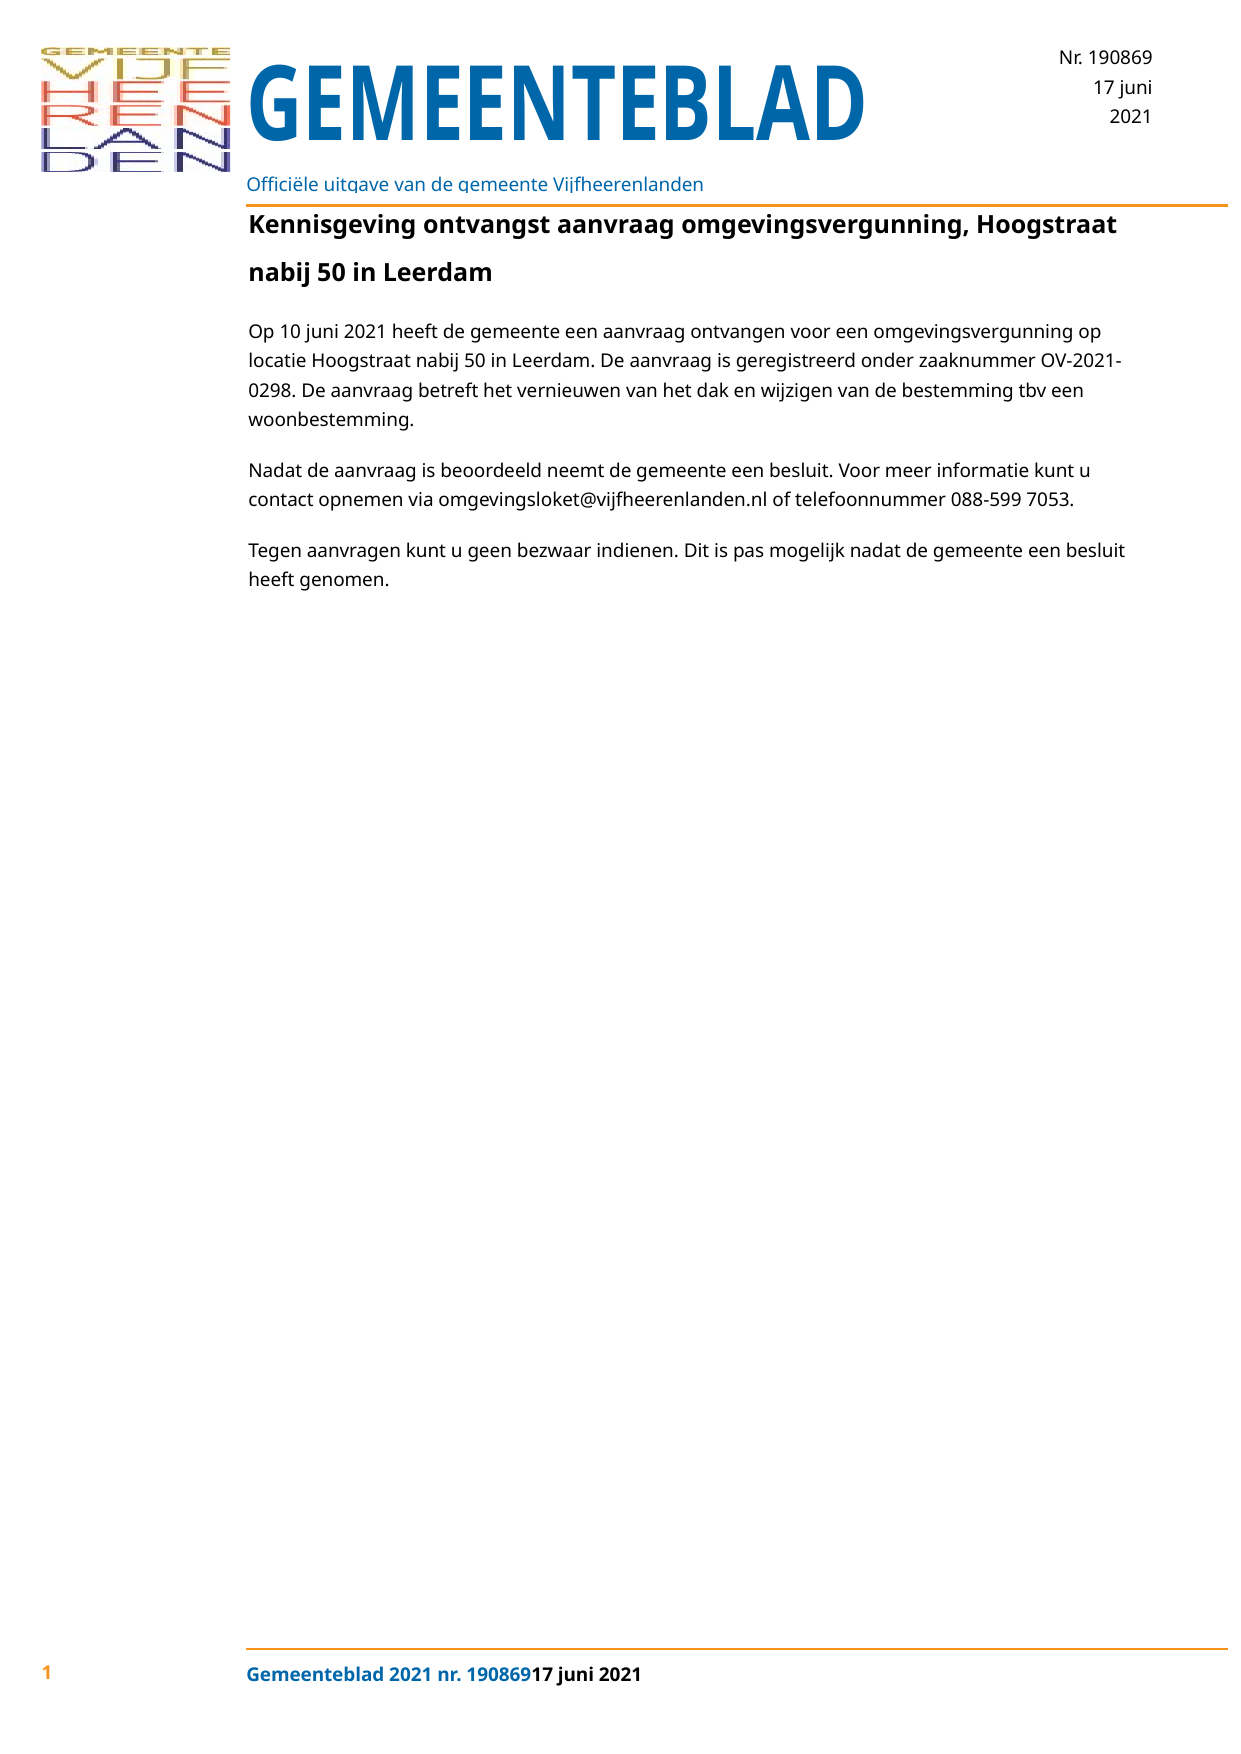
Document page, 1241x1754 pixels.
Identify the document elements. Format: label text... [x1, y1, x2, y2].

text Op 10 juni 2021 heeft de gemeente een aanvraag ontvangen voor een omgevingsvergunning op locatie Hoogstraat nabij 50 in Leerdam. De aanvraag is geregistreerd onder zaaknummer OV-2021-0298. De aanvraag betreft het vernieuwen van het dak en wijzigen van de bestemming tbv een woonbestemming. [248, 318, 1152, 432]
picture [41, 47, 231, 172]
text Tegen aanvragen kunt u geen bezwaar indienen. Dit is pas mogelijk nadat de gemeente een besluit heeft genomen. [248, 537, 1152, 592]
text Kennisgeving ontvangst aanvraag omgevingsvergunning, Hoogstraat nabij 50 in Leerdam [248, 207, 1152, 288]
text Nadat de aanvraag is beoordeeld neemt de gemeente een besluit. Voor meer informatie kunt u contact opnemen via omgevingsloket@vijfheerenlanden.nl of telefoonnummer 088-599 7053. [248, 457, 1152, 512]
